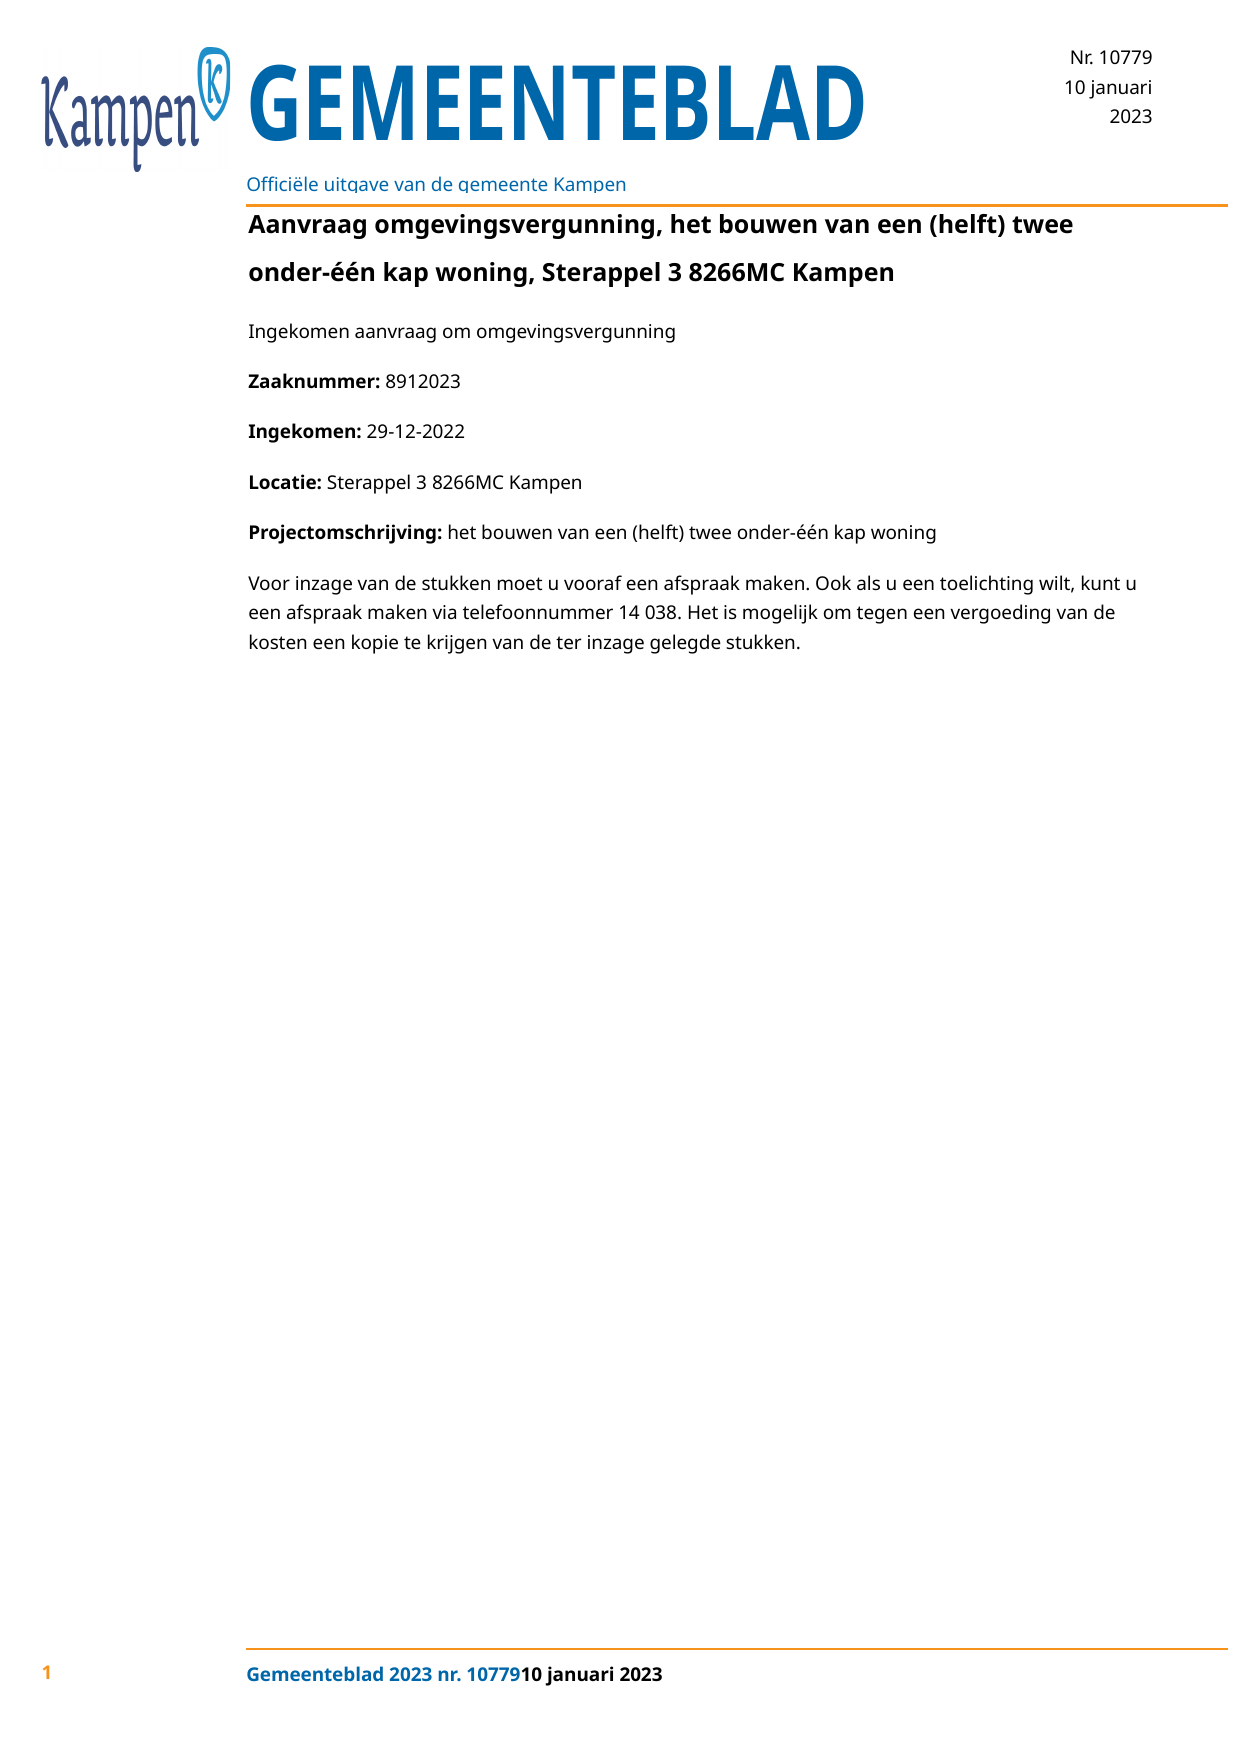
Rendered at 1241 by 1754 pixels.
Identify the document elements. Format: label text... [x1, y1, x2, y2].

text Ingekomen: 29-12-2022 [248, 419, 1152, 444]
text Locatie: Sterappel 3 8266MC Kampen [248, 469, 1152, 495]
text Aanvraag omgevingsvergunning, het bouwen van een (helft) twee onder-één kap woning, Sterappel 3 8266MC Kampen [248, 207, 1152, 288]
text Ingekomen aanvraag om omgevingsvergunning [248, 318, 1152, 344]
text Projectomschrijving: het bouwen van een (helft) twee onder-één kap woning [248, 519, 1152, 545]
text Voor inzage van de stukken moet u vooraf een afspraak maken. Ook als u een toelichting wilt, kunt u een afspraak maken via telefoonnummer 14 038. Het is mogelijk om tegen een vergoeding van de kosten een kopie te krijgen van de ter inzage gelegde stukken. [248, 570, 1152, 655]
text Zaaknummer: 8912023 [248, 368, 1152, 394]
picture [41, 47, 231, 172]
